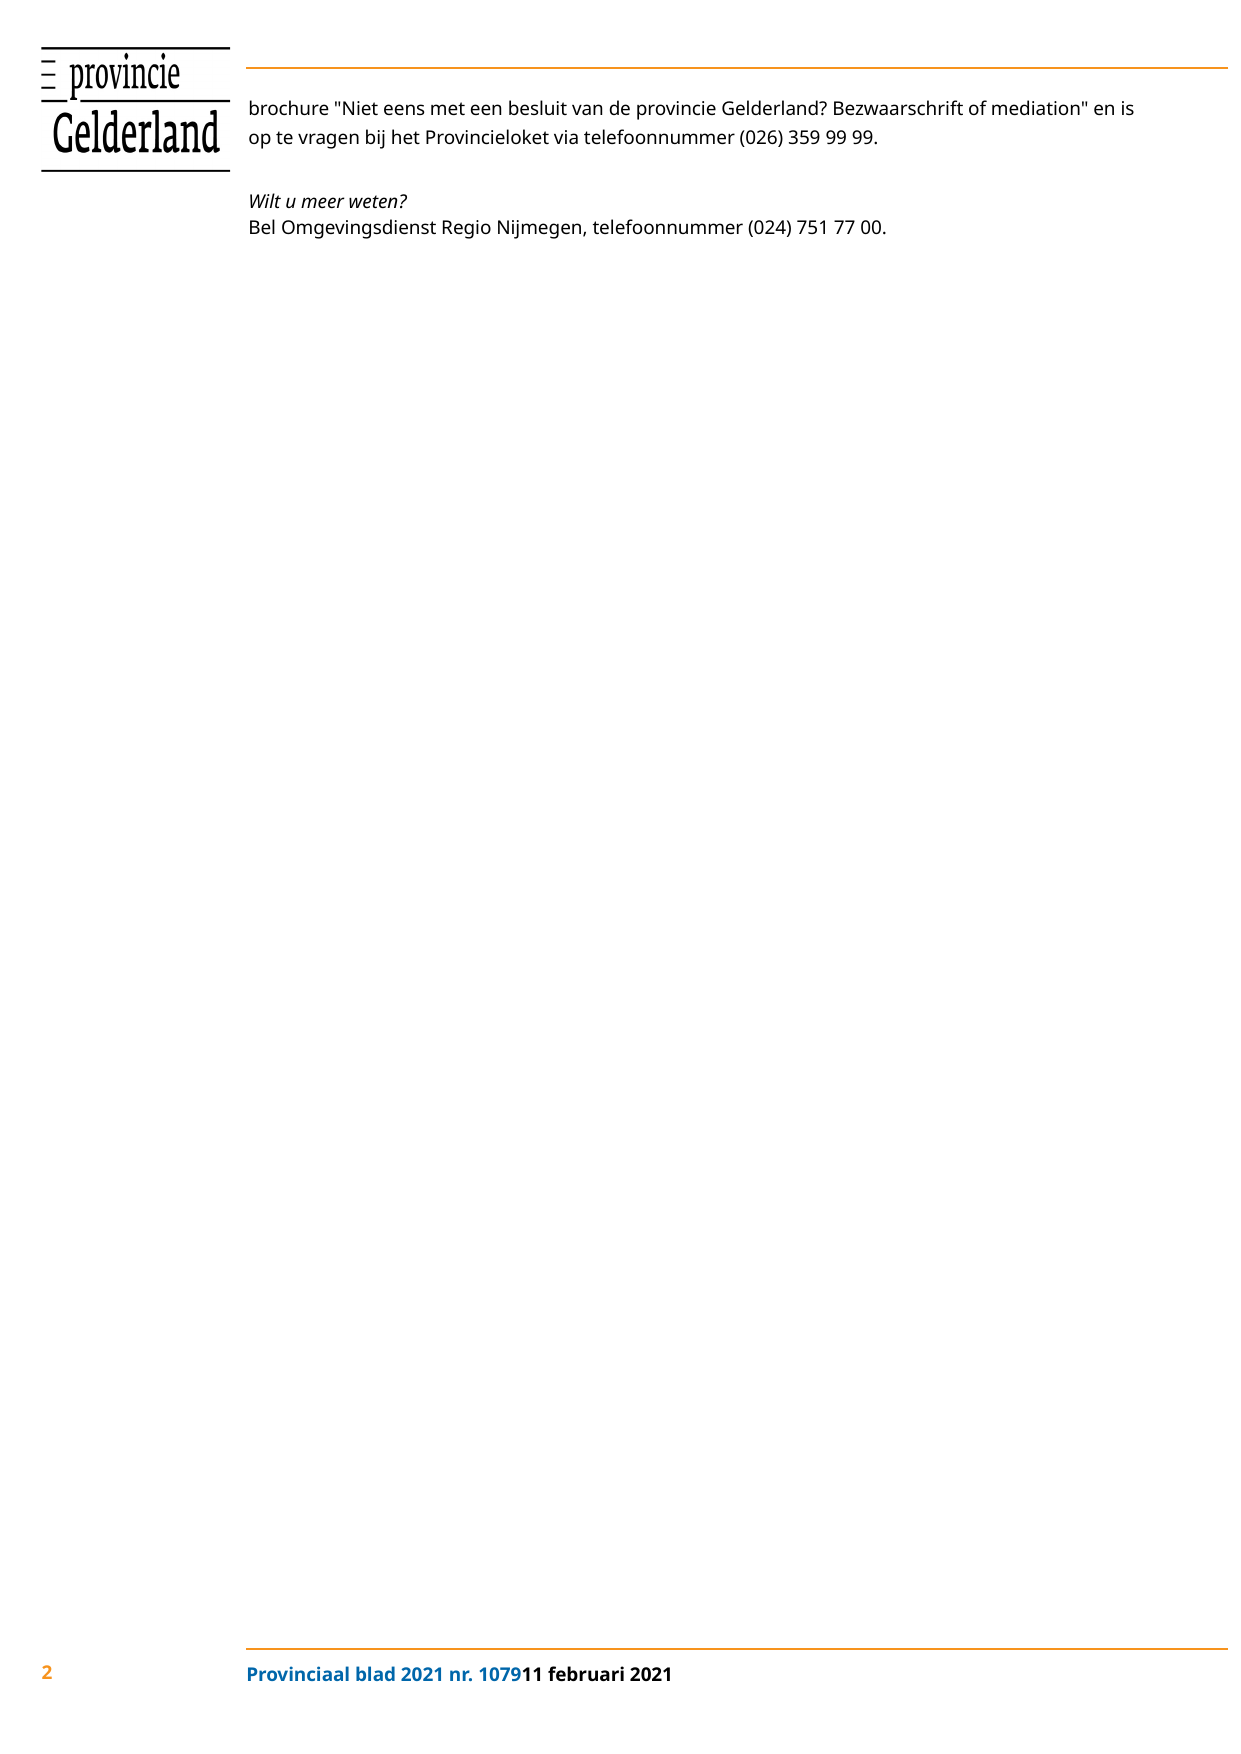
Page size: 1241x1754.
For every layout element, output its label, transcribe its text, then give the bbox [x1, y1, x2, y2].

text Bel Omgevingsdienst Regio Nijmegen, telefoonnummer (024) 751 77 00. [248, 214, 1152, 240]
text Wilt u meer weten? [248, 188, 1152, 214]
text brochure "Niet eens met een besluit van de provincie Gelderland? Bezwaarschrift of mediation" en is op te vragen bij het Provincieloket via telefoonnummer (026) 359 99 99. [248, 95, 1152, 150]
picture [41, 47, 231, 172]
